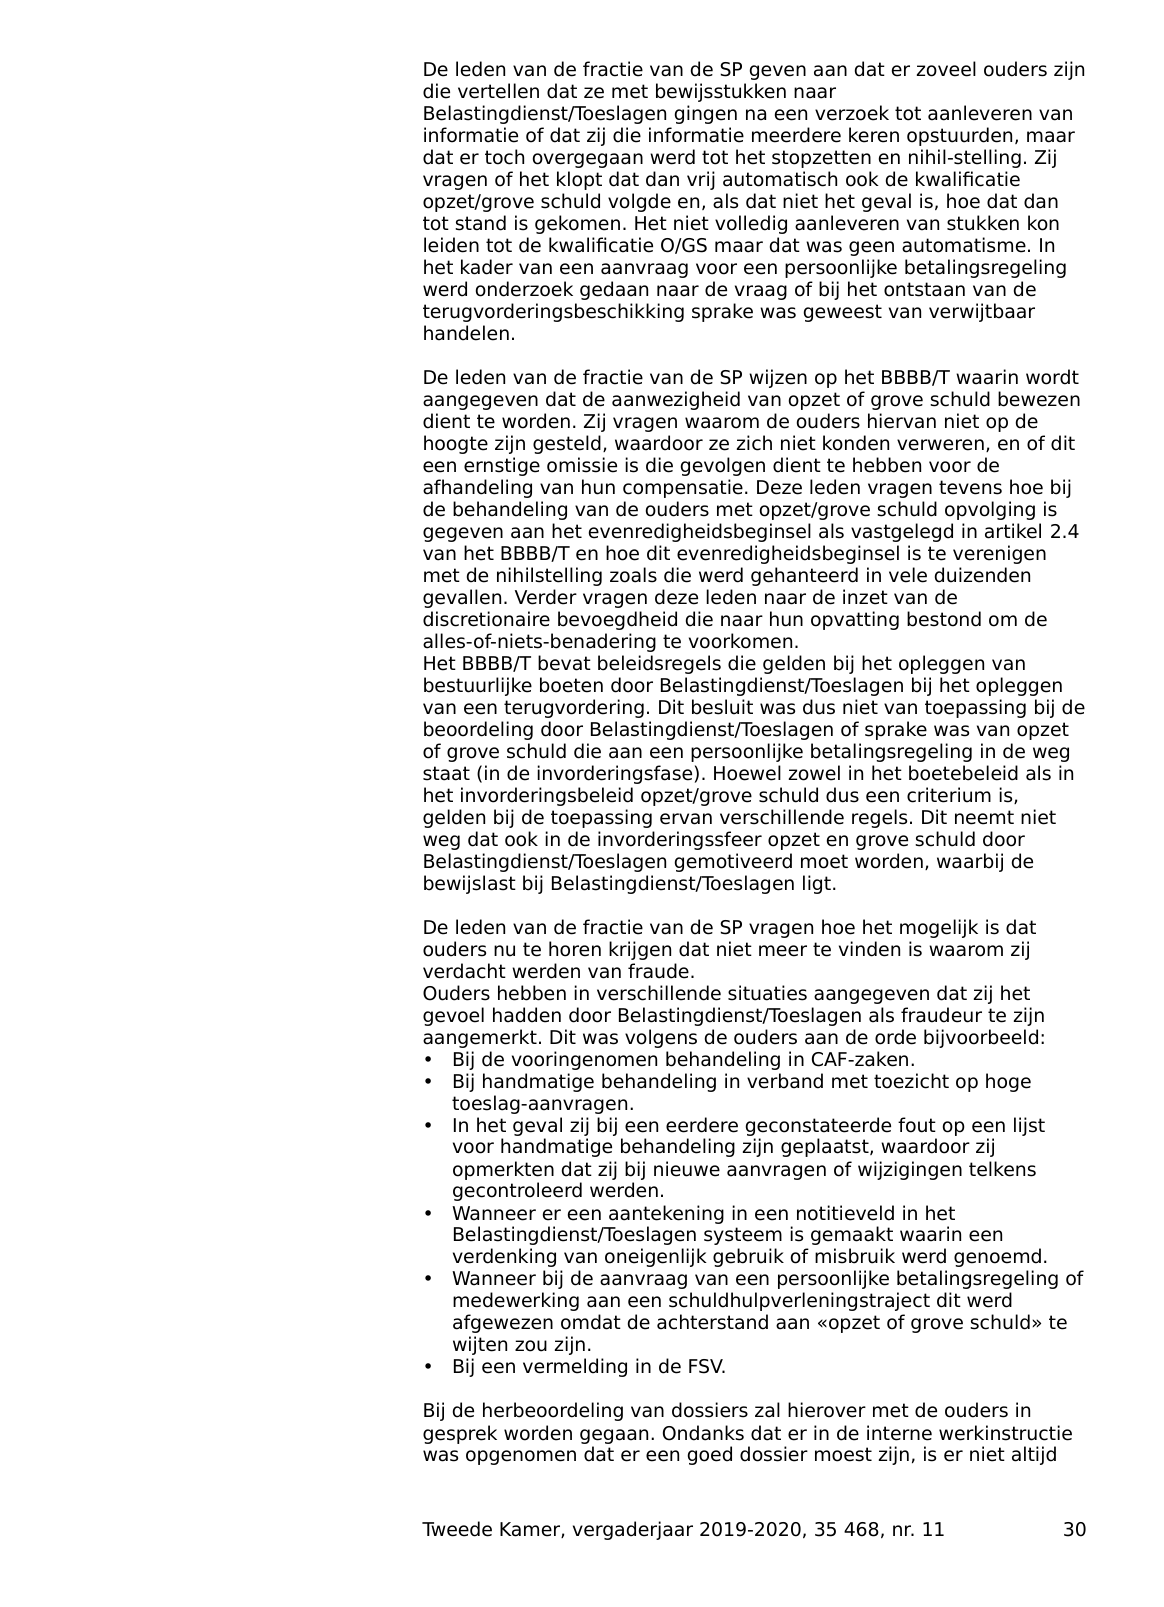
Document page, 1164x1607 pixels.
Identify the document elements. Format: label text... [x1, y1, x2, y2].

text • Bij de vooringenomen behandeling in CAF-zaken. [422, 1048, 1087, 1071]
text • In het geval zij bij een eerdere geconstateerde fout op een lijst voor handmatige behandeling zijn geplaatst, waardoor zij opmerkten dat zij bij nieuwe aanvragen of wijzigingen telkens gecontroleerd werden. [422, 1114, 1087, 1202]
text • Wanneer er een aantekening in een notitieveld in het Belastingdienst/Toeslagen systeem is gemaakt waarin een verdenking van oneigenlijk gebruik of misbruik werd genoemd. [422, 1202, 1087, 1268]
text De leden van de fractie van de SP vragen hoe het mogelijk is dat ouders nu te horen krijgen dat niet meer te vinden is waarom zij verdacht werden van fraude. [422, 917, 1087, 983]
text De leden van de fractie van de SP wijzen op het BBBB/T waarin wordt aangegeven dat de aanwezigheid van opzet of grove schuld bewezen dient te worden. Zij vragen waarom de ouders hiervan niet op de hoogte zijn gesteld, waardoor ze zich niet konden verweren, en of dit een ernstige omissie is die gevolgen dient te hebben voor de afhandeling van hun compensatie. Deze leden vragen tevens hoe bij de behandeling van de ouders met opzet/grove schuld opvolging is gegeven aan het evenredigheidsbeginsel als vastgelegd in artikel 2.4 van het BBBB/T en hoe dit evenredigheidsbeginsel is te verenigen met de nihilstelling zoals die werd gehanteerd in vele duizenden gevallen. Verder vragen deze leden naar de inzet van de discretionaire bevoegdheid die naar hun opvatting bestond om de alles-of-niets-benadering te voorkomen. [422, 367, 1087, 653]
text • Bij een vermelding in de FSV. [422, 1356, 1087, 1378]
text • Wanneer bij de aanvraag van een persoonlijke betalingsregeling of medewerking aan een schuldhulpverleningstraject dit werd afgewezen omdat de achterstand aan «opzet of grove schuld» te wijten zou zijn. [422, 1268, 1087, 1356]
text Ouders hebben in verschillende situaties aangegeven dat zij het gevoel hadden door Belastingdienst/Toeslagen als fraudeur te zijn aangemerkt. Dit was volgens de ouders aan de orde bijvoorbeeld: [422, 983, 1087, 1048]
text De leden van de fractie van de SP geven aan dat er zoveel ouders zijn die vertellen dat ze met bewijsstukken naar Belastingdienst/Toeslagen gingen na een verzoek tot aanleveren van informatie of dat zij die informatie meerdere keren opstuurden, maar dat er toch overgegaan werd tot het stopzetten en nihil-stelling. Zij vragen of het klopt dat dan vrij automatisch ook de kwalificatie opzet/grove schuld volgde en, als dat niet het geval is, hoe dat dan tot stand is gekomen. Het niet volledig aanleveren van stukken kon leiden tot de kwalificatie O/GS maar dat was geen automatisme. In het kader van een aanvraag voor een persoonlijke betalingsregeling werd onderzoek gedaan naar de vraag of bij het ontstaan van de terugvorderingsbeschikking sprake was geweest van verwijtbaar handelen. [422, 59, 1087, 345]
text • Bij handmatige behandeling in verband met toezicht op hoge toeslag-aanvragen. [422, 1071, 1087, 1114]
text Bij de herbeoordeling van dossiers zal hierover met de ouders in gesprek worden gegaan. Ondanks dat er in de interne werkinstructie was opgenomen dat er een goed dossier moest zijn, is er niet altijd [422, 1400, 1087, 1466]
text Het BBBB/T bevat beleidsregels die gelden bij het opleggen van bestuurlijke boeten door Belastingdienst/Toeslagen bij het opleggen van een terugvordering. Dit besluit was dus niet van toepassing bij de beoordeling door Belastingdienst/Toeslagen of sprake was van opzet of grove schuld die aan een persoonlijke betalingsregeling in de weg staat (in de invorderingsfase). Hoewel zowel in het boetebeleid als in het invorderingsbeleid opzet/grove schuld dus een criterium is, gelden bij de toepassing ervan verschillende regels. Dit neemt niet weg dat ook in de invorderingssfeer opzet en grove schuld door Belastingdienst/Toeslagen gemotiveerd moet worden, waarbij de bewijslast bij Belastingdienst/Toeslagen ligt. [422, 653, 1087, 894]
